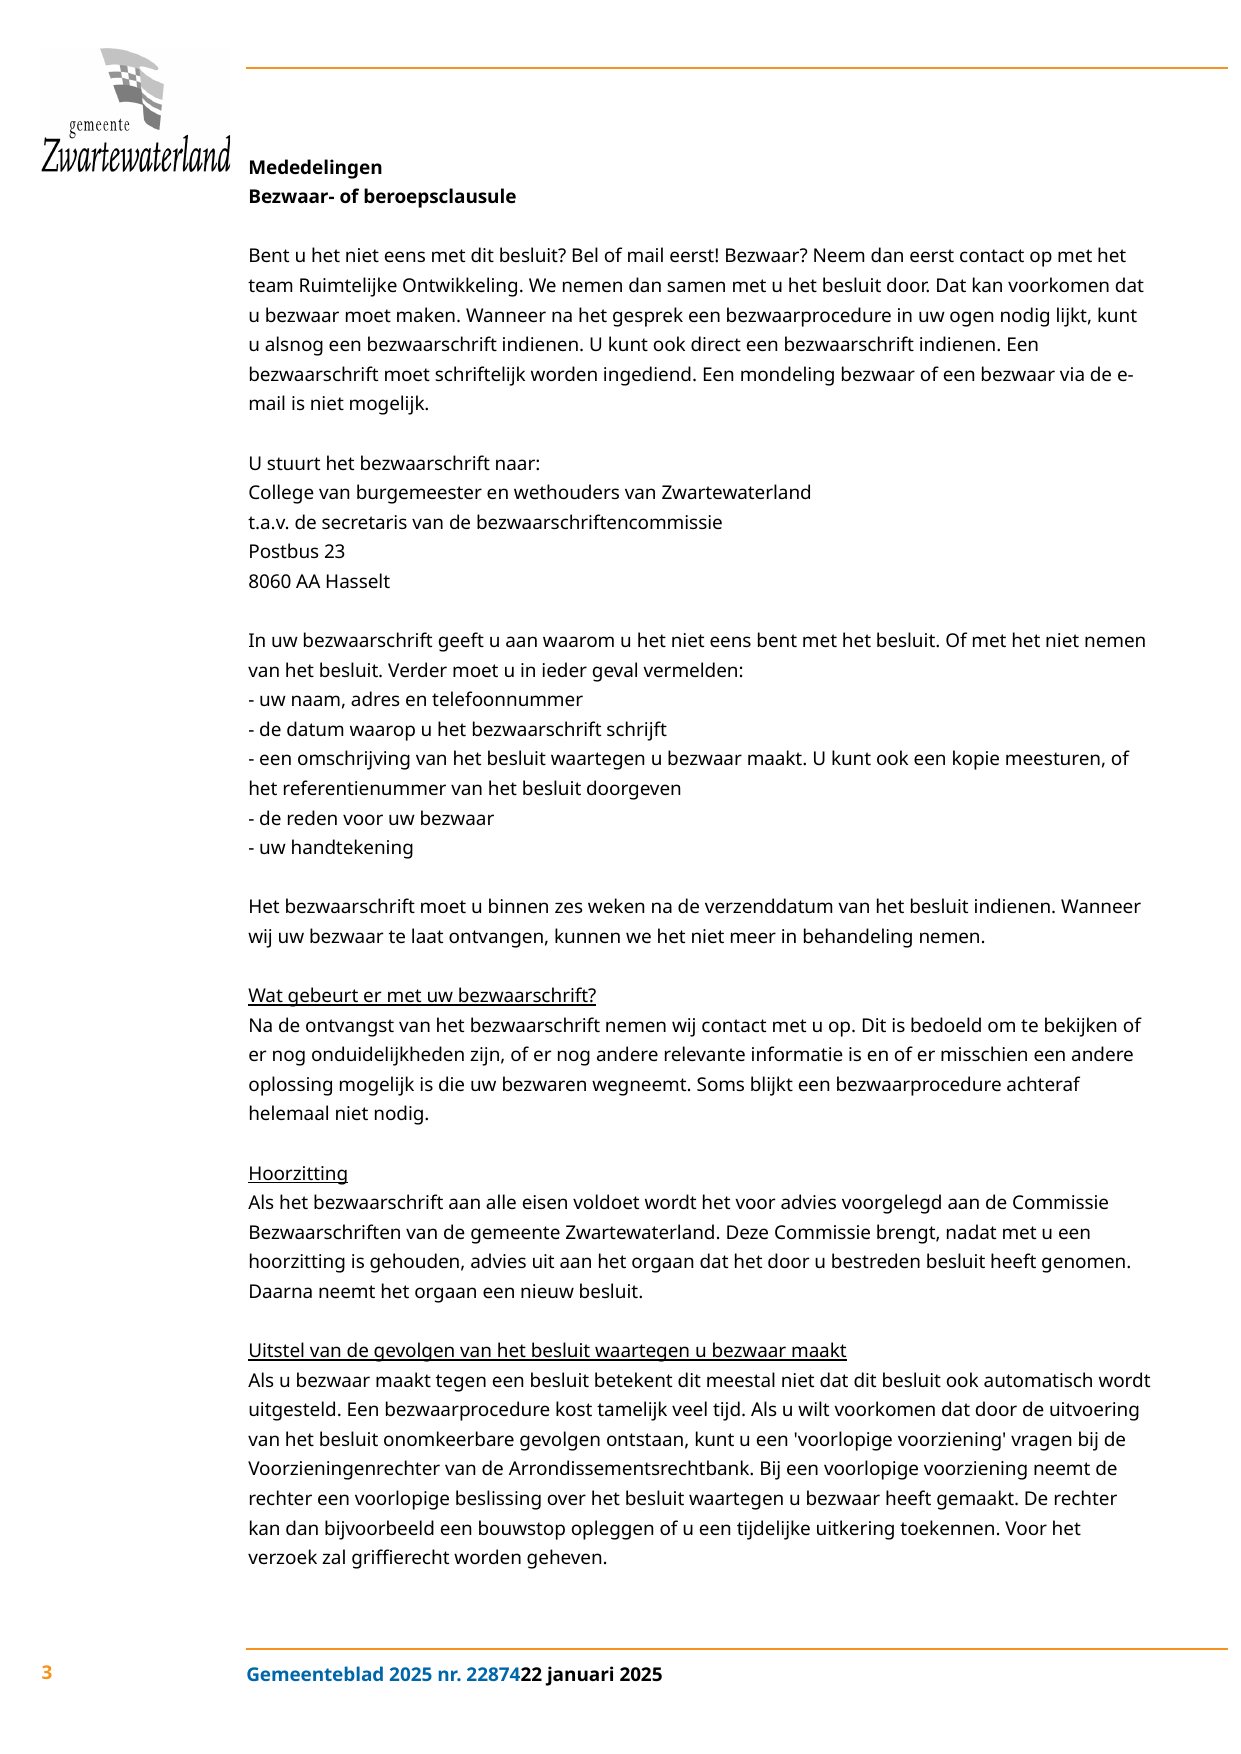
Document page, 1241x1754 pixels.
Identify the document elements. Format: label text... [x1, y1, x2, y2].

text Na de ontvangst van het bezwaarschrift nemen wij contact met u op. Dit is bedoeld om te bekijken of er nog onduidelijkheden zijn, of er nog andere relevante informatie is en of er misschien een andere oplossing mogelijk is die uw bezwaren wegneemt. Soms blijkt een bezwaarprocedure achteraf helemaal niet nodig. [248, 1012, 1152, 1126]
text Bent u het niet eens met dit besluit? Bel of mail eerst! Bezwaar? Neem dan eerst contact op met het team Ruimtelijke Ontwikkeling. We nemen dan samen met u het besluit door. Dat kan voorkomen dat u bezwaar moet maken. Wanneer na het gesprek een bezwaarprocedure in uw ogen nodig lijkt, kunt u alsnog een bezwaarschrift indienen. U kunt ook direct een bezwaarschrift indienen. Een bezwaarschrift moet schriftelijk worden ingediend. Een mondeling bezwaar of een bezwaar via de e-mail is niet mogelijk. [248, 243, 1152, 416]
text Als het bezwaarschrift aan alle eisen voldoet wordt het voor advies voorgelegd aan de Commissie Bezwaarschriften van de gemeente Zwartewaterland. Deze Commissie brengt, nadat met u een hoorzitting is gehouden, advies uit aan het orgaan dat het door u bestreden besluit heeft genomen. Daarna neemt het orgaan een nieuw besluit. [248, 1189, 1152, 1304]
text Als u bezwaar maakt tegen een besluit betekent dit meestal niet dat dit besluit ook automatisch wordt uitgesteld. Een bezwaarprocedure kost tamelijk veel tijd. Als u wilt voorkomen dat door de uitvoering van het besluit onomkeerbare gevolgen ontstaan, kunt u een 'voorlopige voorziening' vragen bij de Voorzieningenrechter van de Arrondissementsrechtbank. Bij een voorlopige voorziening neemt de rechter een voorlopige beslissing over het besluit waartegen u bezwaar heeft gemaakt. De rechter kan dan bijvoorbeeld een bouwstop opleggen of u een tijdelijke uitkering toekennen. Voor het verzoek zal griffierecht worden geheven. [248, 1367, 1152, 1570]
text Bezwaar- of beroepsclausule [248, 183, 1152, 209]
picture [41, 47, 231, 172]
text - uw handtekening [248, 834, 1152, 860]
text - een omschrijving van het besluit waartegen u bezwaar maakt. U kunt ook een kopie meesturen, of het referentienummer van het besluit doorgeven [248, 746, 1152, 801]
text t.a.v. de secretaris van de bezwaarschriftencommissie [248, 509, 1152, 535]
text College van burgemeester en wethouders van Zwartewaterland [248, 479, 1152, 505]
text Wat gebeurt er met uw bezwaarschrift? [248, 982, 1152, 1008]
text In uw bezwaarschrift geeft u aan waarom u het niet eens bent met het besluit. Of met het niet nemen van het besluit. Verder moet u in ieder geval vermelden: [248, 627, 1152, 683]
text Uitstel van de gevolgen van het besluit waartegen u bezwaar maakt [248, 1337, 1152, 1363]
text Postbus 23 [248, 538, 1152, 564]
text - de reden voor uw bezwaar [248, 805, 1152, 831]
text 8060 AA Hasselt [248, 568, 1152, 594]
text Het bezwaarschrift moet u binnen zes weken na de verzenddatum van het besluit indienen. Wanneer wij uw bezwaar te laat ontvangen, kunnen we het niet meer in behandeling nemen. [248, 893, 1152, 949]
text U stuurt het bezwaarschrift naar: [248, 450, 1152, 476]
text - uw naam, adres en telefoonnummer [248, 686, 1152, 712]
text Mededelingen [248, 154, 1152, 180]
text - de datum waarop u het bezwaarschrift schrijft [248, 716, 1152, 742]
text Hoorzitting [248, 1160, 1152, 1186]
